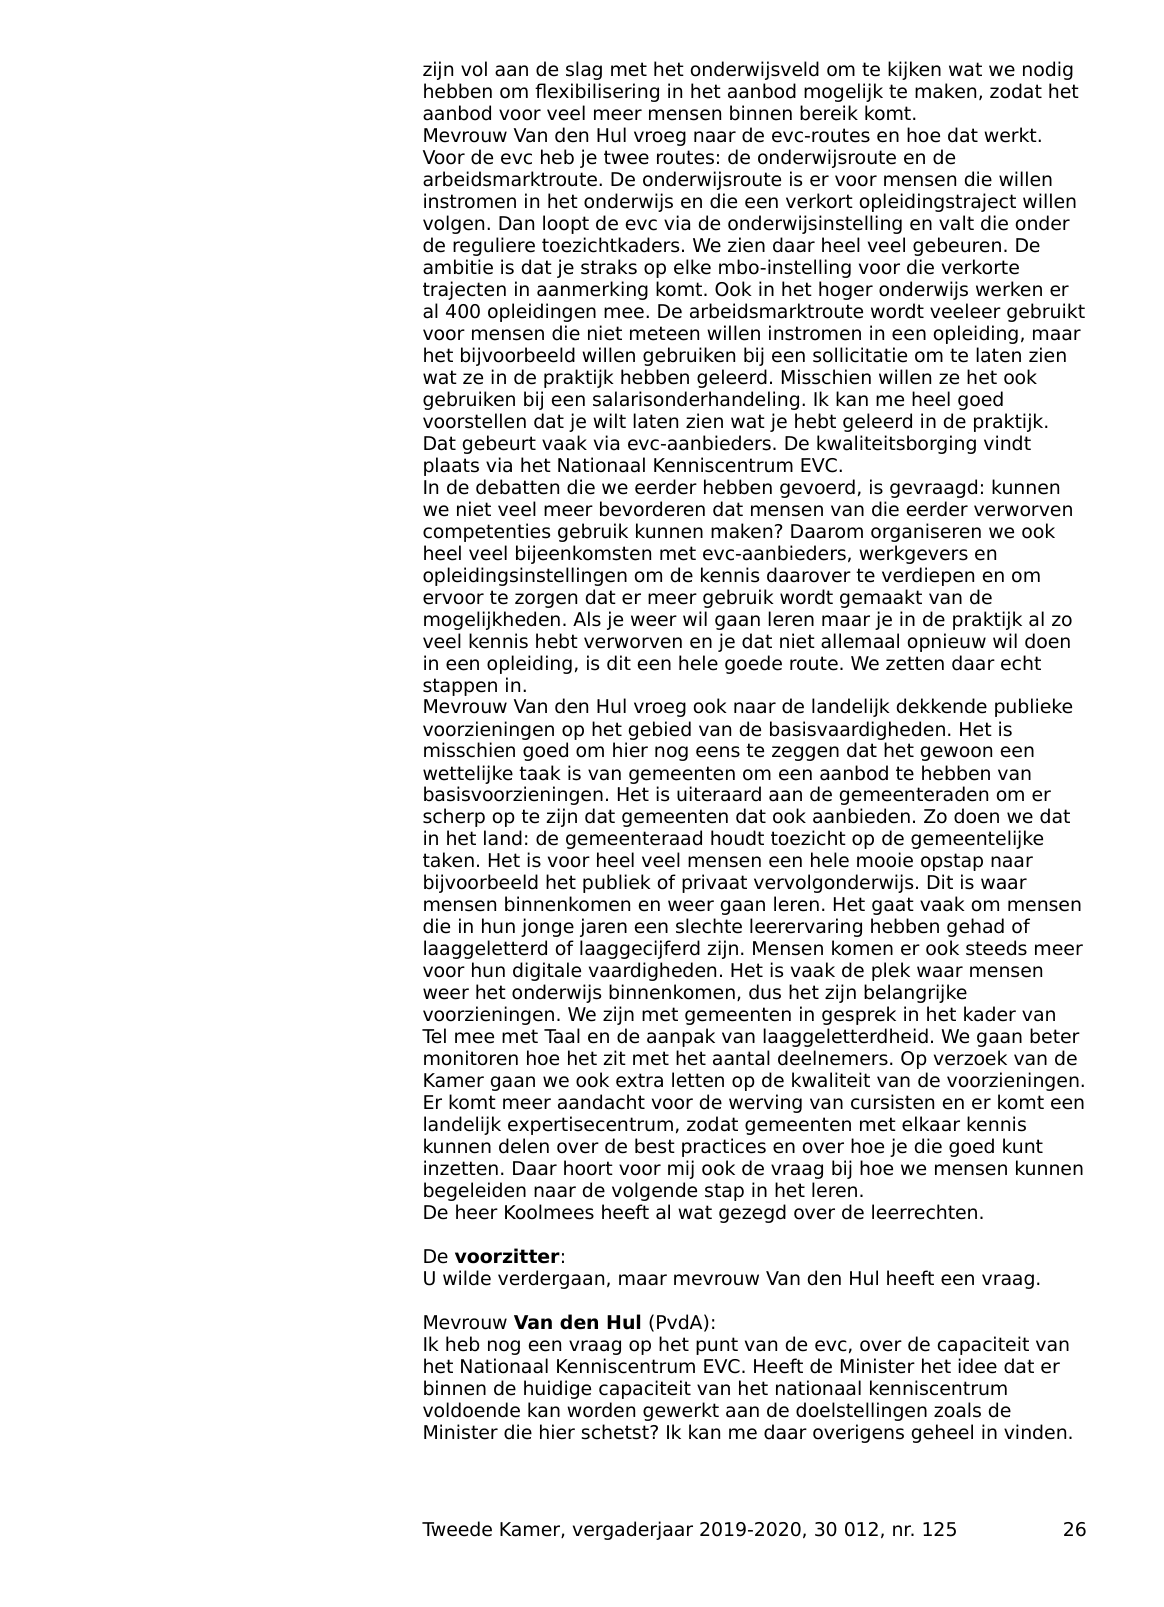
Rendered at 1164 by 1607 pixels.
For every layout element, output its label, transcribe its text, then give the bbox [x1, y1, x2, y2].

text De voorzitter: [422, 1246, 1087, 1268]
text Mevrouw Van den Hul (PvdA): [422, 1312, 1087, 1334]
text De heer Koolmees heeft al wat gezegd over de leerrechten. [422, 1202, 1087, 1224]
text zijn vol aan de slag met het onderwijsveld om te kijken wat we nodig hebben om flexibilisering in het aanbod mogelijk te maken, zodat het aanbod voor veel meer mensen binnen bereik komt. [422, 59, 1087, 125]
text Mevrouw Van den Hul vroeg naar de evc-routes en hoe dat werkt. Voor de evc heb je twee routes: de onderwijsroute en de arbeidsmarktroute. De onderwijsroute is er voor mensen die willen instromen in het onderwijs en die een verkort opleidingstraject willen volgen. Dan loopt de evc via de onderwijsinstelling en valt die onder de reguliere toezichtkaders. We zien daar heel veel gebeuren. De ambitie is dat je straks op elke mbo-instelling voor die verkorte trajecten in aanmerking komt. Ook in het hoger onderwijs werken er al 400 opleidingen mee. De arbeidsmarktroute wordt veeleer gebruikt voor mensen die niet meteen willen instromen in een opleiding, maar het bijvoorbeeld willen gebruiken bij een sollicitatie om te laten zien wat ze in de praktijk hebben geleerd. Misschien willen ze het ook gebruiken bij een salarisonderhandeling. Ik kan me heel goed voorstellen dat je wilt laten zien wat je hebt geleerd in de praktijk. Dat gebeurt vaak via evc-aanbieders. De kwaliteitsborging vindt plaats via het Nationaal Kenniscentrum EVC. [422, 125, 1087, 477]
text Mevrouw Van den Hul vroeg ook naar de landelijk dekkende publieke voorzieningen op het gebied van de basisvaardigheden. Het is misschien goed om hier nog eens te zeggen dat het gewoon een wettelijke taak is van gemeenten om een aanbod te hebben van basisvoorzieningen. Het is uiteraard aan de gemeenteraden om er scherp op te zijn dat gemeenten dat ook aanbieden. Zo doen we dat in het land: de gemeenteraad houdt toezicht op de gemeentelijke taken. Het is voor heel veel mensen een hele mooie opstap naar bijvoorbeeld het publiek of privaat vervolgonderwijs. Dit is waar mensen binnenkomen en weer gaan leren. Het gaat vaak om mensen die in hun jonge jaren een slechte leerervaring hebben gehad of laaggeletterd of laaggecijferd zijn. Mensen komen er ook steeds meer voor hun digitale vaardigheden. Het is vaak de plek waar mensen weer het onderwijs binnenkomen, dus het zijn belangrijke voorzieningen. We zijn met gemeenten in gesprek in het kader van Tel mee met Taal en de aanpak van laaggeletterdheid. We gaan beter monitoren hoe het zit met het aantal deelnemers. Op verzoek van de Kamer gaan we ook extra letten op de kwaliteit van de voorzieningen. Er komt meer aandacht voor de werving van cursisten en er komt een landelijk expertisecentrum, zodat gemeenten met elkaar kennis kunnen delen over de best practices en over hoe je die goed kunt inzetten. Daar hoort voor mij ook de vraag bij hoe we mensen kunnen begeleiden naar de volgende stap in het leren. [422, 696, 1087, 1202]
text In de debatten die we eerder hebben gevoerd, is gevraagd: kunnen we niet veel meer bevorderen dat mensen van die eerder verworven competenties gebruik kunnen maken? Daarom organiseren we ook heel veel bijeenkomsten met evc-aanbieders, werkgevers en opleidingsinstellingen om de kennis daarover te verdiepen en om ervoor te zorgen dat er meer gebruik wordt gemaakt van de mogelijkheden. Als je weer wil gaan leren maar je in de praktijk al zo veel kennis hebt verworven en je dat niet allemaal opnieuw wil doen in een opleiding, is dit een hele goede route. We zetten daar echt stappen in. [422, 477, 1087, 696]
text U wilde verdergaan, maar mevrouw Van den Hul heeft een vraag. [422, 1268, 1087, 1290]
text Ik heb nog een vraag op het punt van de evc, over de capaciteit van het Nationaal Kenniscentrum EVC. Heeft de Minister het idee dat er binnen de huidige capaciteit van het nationaal kenniscentrum voldoende kan worden gewerkt aan de doelstellingen zoals de Minister die hier schetst? Ik kan me daar overigens geheel in vinden. [422, 1334, 1087, 1444]
